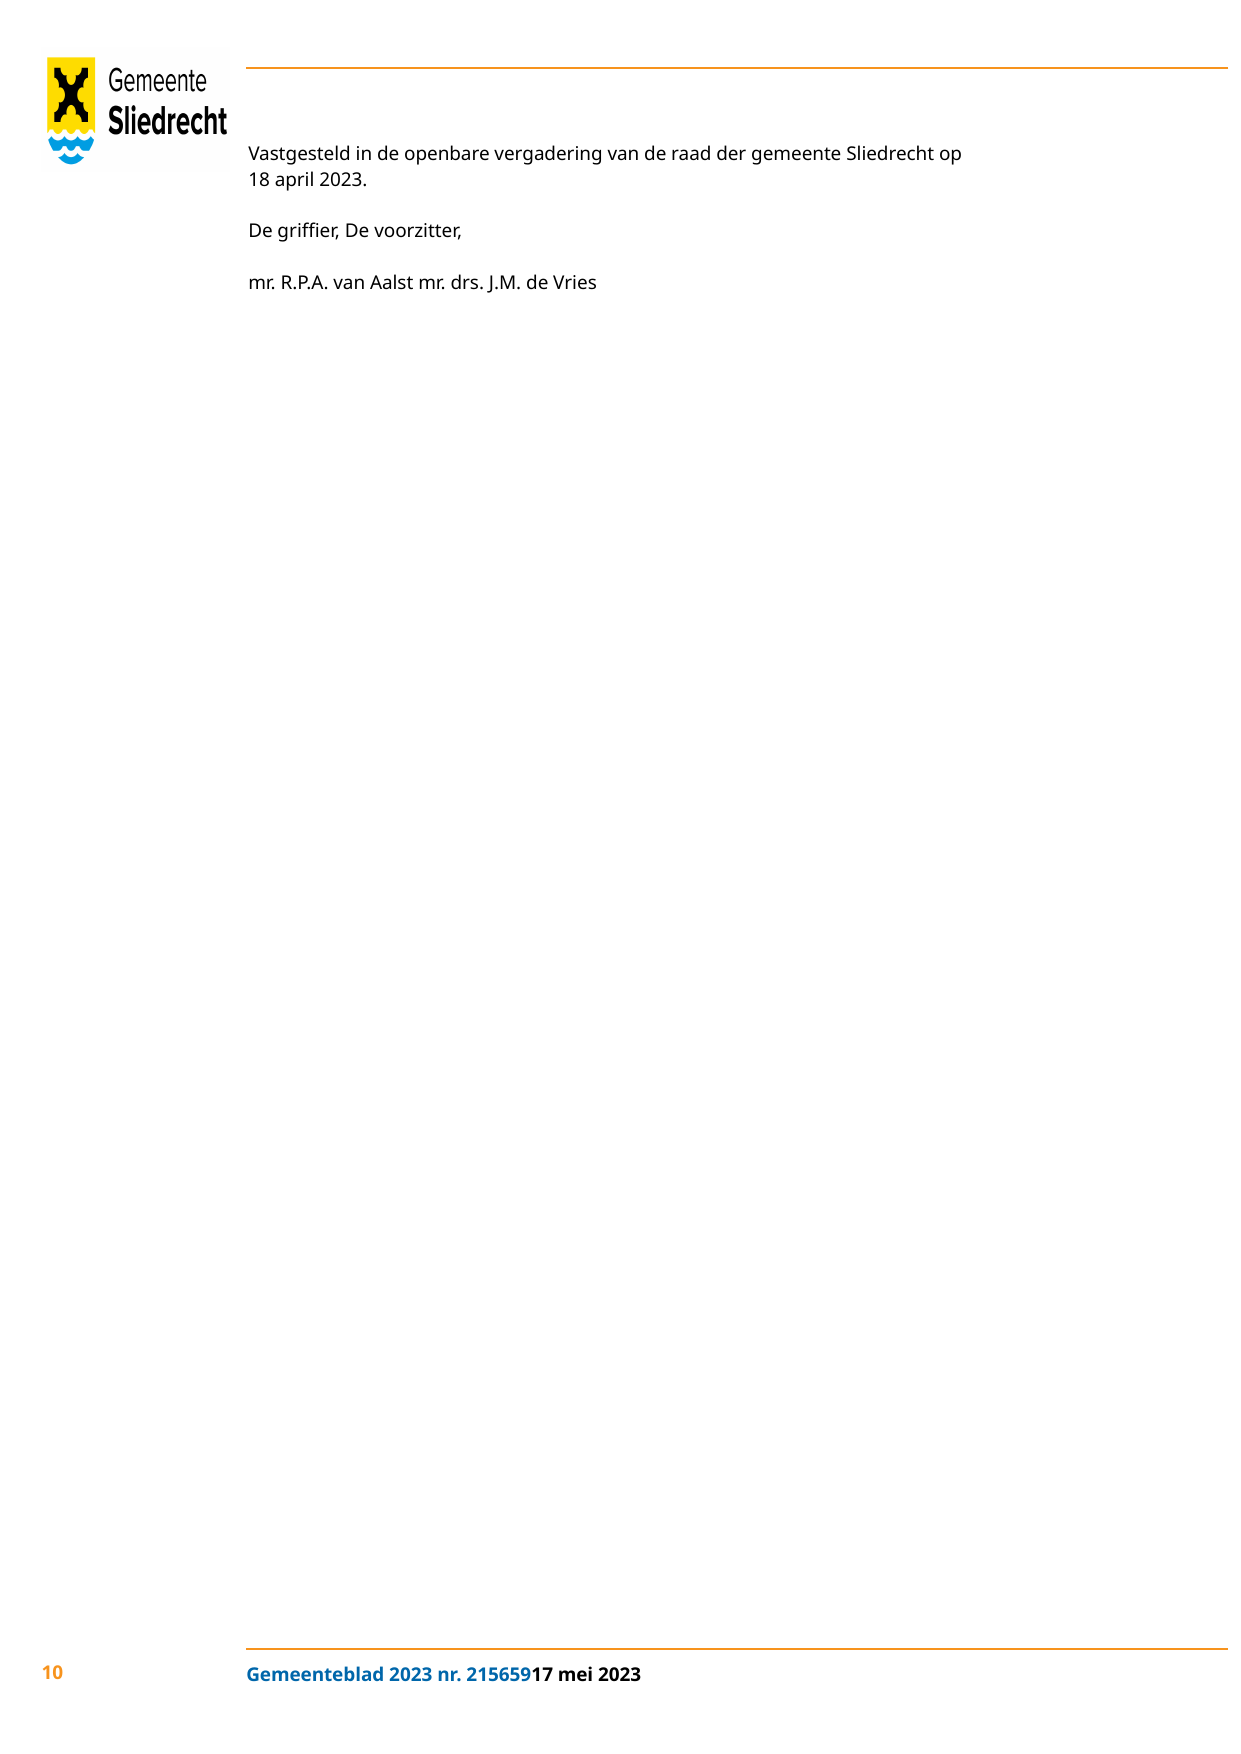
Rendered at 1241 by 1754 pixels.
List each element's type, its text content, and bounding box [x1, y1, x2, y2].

text mr. R.P.A. van Aalst mr. drs. J.M. de Vries [248, 269, 1152, 295]
text 18 april 2023. [248, 166, 1152, 192]
text Vastgesteld in de openbare vergadering van de raad der gemeente Sliedrecht op [248, 140, 1152, 166]
text De griffier, De voorzitter, [248, 218, 1152, 243]
picture [41, 47, 231, 172]
